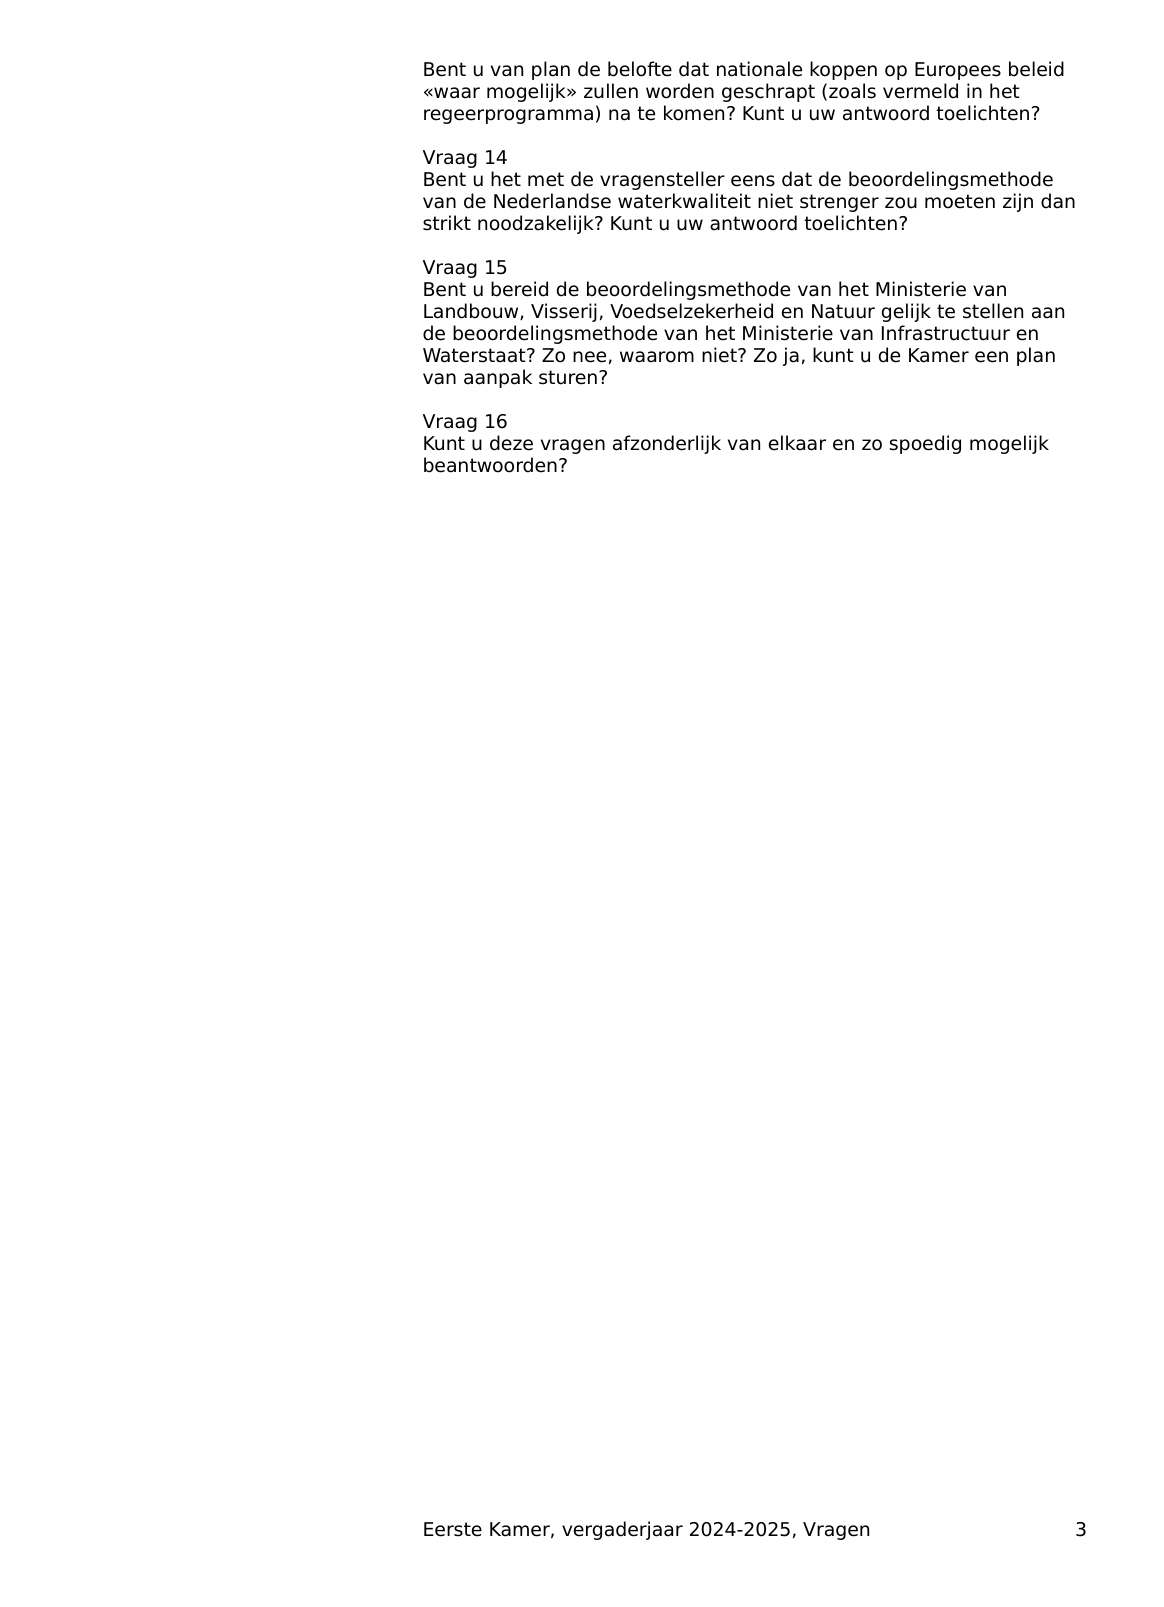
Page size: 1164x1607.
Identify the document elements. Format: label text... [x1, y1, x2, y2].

text Vraag 14 [422, 147, 1087, 169]
text Vraag 15 [422, 257, 1087, 279]
text Bent u van plan de belofte dat nationale koppen op Europees beleid «waar mogelijk» zullen worden geschrapt (zoals vermeld in het regeerprogramma) na te komen? Kunt u uw antwoord toelichten? [422, 59, 1087, 125]
text Kunt u deze vragen afzonderlijk van elkaar en zo spoedig mogelijk beantwoorden? [422, 433, 1087, 477]
text Bent u het met de vragensteller eens dat de beoordelingsmethode van de Nederlandse waterkwaliteit niet strenger zou moeten zijn dan strikt noodzakelijk? Kunt u uw antwoord toelichten? [422, 169, 1087, 235]
text Vraag 16 [422, 411, 1087, 433]
text Bent u bereid de beoordelingsmethode van het Ministerie van Landbouw, Visserij, Voedselzekerheid en Natuur gelijk te stellen aan de beoordelingsmethode van het Ministerie van Infrastructuur en Waterstaat? Zo nee, waarom niet? Zo ja, kunt u de Kamer een plan van aanpak sturen? [422, 279, 1087, 389]
